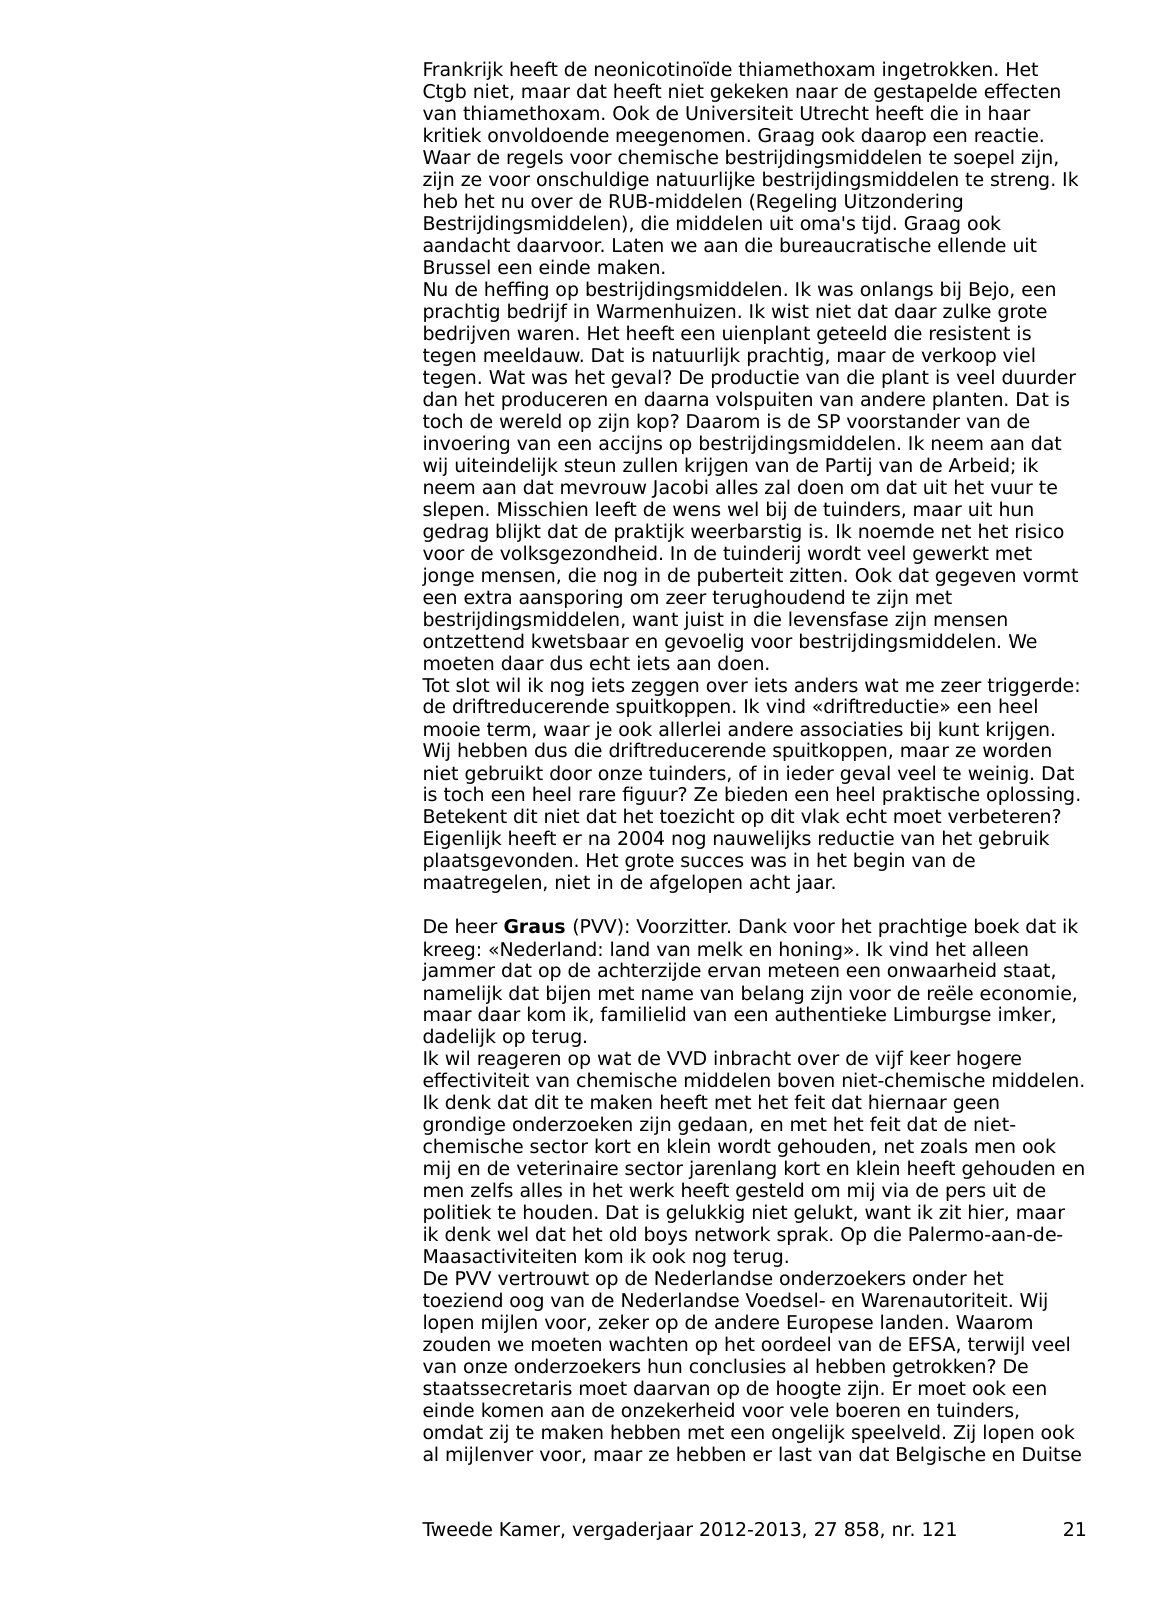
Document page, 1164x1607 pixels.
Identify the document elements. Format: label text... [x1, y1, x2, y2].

text De heer Graus (PVV): Voorzitter. Dank voor het prachtige boek dat ik kreeg: «Nederland: land van melk en honing». Ik vind het alleen jammer dat op de achterzijde ervan meteen een onwaarheid staat, namelijk dat bijen met name van belang zijn voor de reële economie, maar daar kom ik, familielid van een authentieke Limburgse imker, dadelijk op terug. [422, 916, 1087, 1048]
text Ik wil reageren op wat de VVD inbracht over de vijf keer hogere effectiviteit van chemische middelen boven niet-chemische middelen. Ik denk dat dit te maken heeft met het feit dat hiernaar geen grondige onderzoeken zijn gedaan, en met het feit dat de niet-chemische sector kort en klein wordt gehouden, net zoals men ook mij en de veterinaire sector jarenlang kort en klein heeft gehouden en men zelfs alles in het werk heeft gesteld om mij via de pers uit de politiek te houden. Dat is gelukkig niet gelukt, want ik zit hier, maar ik denk wel dat het old boys network sprak. Op die Palermo-aan-de-Maasactiviteiten kom ik ook nog terug. [422, 1048, 1087, 1268]
text De PVV vertrouwt op de Nederlandse onderzoekers onder het toeziend oog van de Nederlandse Voedsel- en Warenautoriteit. Wij lopen mijlen voor, zeker op de andere Europese landen. Waarom zouden we moeten wachten op het oordeel van de EFSA, terwijl veel van onze onderzoekers hun conclusies al hebben getrokken? De staatssecretaris moet daarvan op de hoogte zijn. Er moet ook een einde komen aan de onzekerheid voor vele boeren en tuinders, omdat zij te maken hebben met een ongelijk speelveld. Zij lopen ook al mijlenver voor, maar ze hebben er last van dat Belgische en Duitse [422, 1268, 1087, 1466]
text Frankrijk heeft de neonicotinoïde thiamethoxam ingetrokken. Het Ctgb niet, maar dat heeft niet gekeken naar de gestapelde effecten van thiamethoxam. Ook de Universiteit Utrecht heeft die in haar kritiek onvoldoende meegenomen. Graag ook daarop een reactie. [422, 59, 1087, 147]
text Nu de heffing op bestrijdingsmiddelen. Ik was onlangs bij Bejo, een prachtig bedrijf in Warmenhuizen. Ik wist niet dat daar zulke grote bedrijven waren. Het heeft een uienplant geteeld die resistent is tegen meeldauw. Dat is natuurlijk prachtig, maar de verkoop viel tegen. Wat was het geval? De productie van die plant is veel duurder dan het produceren en daarna volspuiten van andere planten. Dat is toch de wereld op zijn kop? Daarom is de SP voorstander van de invoering van een accijns op bestrijdingsmiddelen. Ik neem aan dat wij uiteindelijk steun zullen krijgen van de Partij van de Arbeid; ik neem aan dat mevrouw Jacobi alles zal doen om dat uit het vuur te slepen. Misschien leeft de wens wel bij de tuinders, maar uit hun gedrag blijkt dat de praktijk weerbarstig is. Ik noemde net het risico voor de volksgezondheid. In de tuinderij wordt veel gewerkt met jonge mensen, die nog in de puberteit zitten. Ook dat gegeven vormt een extra aansporing om zeer terughoudend te zijn met bestrijdingsmiddelen, want juist in die levensfase zijn mensen ontzettend kwetsbaar en gevoelig voor bestrijdingsmiddelen. We moeten daar dus echt iets aan doen. [422, 279, 1087, 674]
text Tot slot wil ik nog iets zeggen over iets anders wat me zeer triggerde: de driftreducerende spuitkoppen. Ik vind «driftreductie» een heel mooie term, waar je ook allerlei andere associaties bij kunt krijgen. Wij hebben dus die driftreducerende spuitkoppen, maar ze worden niet gebruikt door onze tuinders, of in ieder geval veel te weinig. Dat is toch een heel rare figuur? Ze bieden een heel praktische oplossing. Betekent dit niet dat het toezicht op dit vlak echt moet verbeteren? Eigenlijk heeft er na 2004 nog nauwelijks reductie van het gebruik plaatsgevonden. Het grote succes was in het begin van de maatregelen, niet in de afgelopen acht jaar. [422, 674, 1087, 894]
text Waar de regels voor chemische bestrijdingsmiddelen te soepel zijn, zijn ze voor onschuldige natuurlijke bestrijdingsmiddelen te streng. Ik heb het nu over de RUB-middelen (Regeling Uitzondering Bestrijdingsmiddelen), die middelen uit oma's tijd. Graag ook aandacht daarvoor. Laten we aan die bureaucratische ellende uit Brussel een einde maken. [422, 147, 1087, 279]
